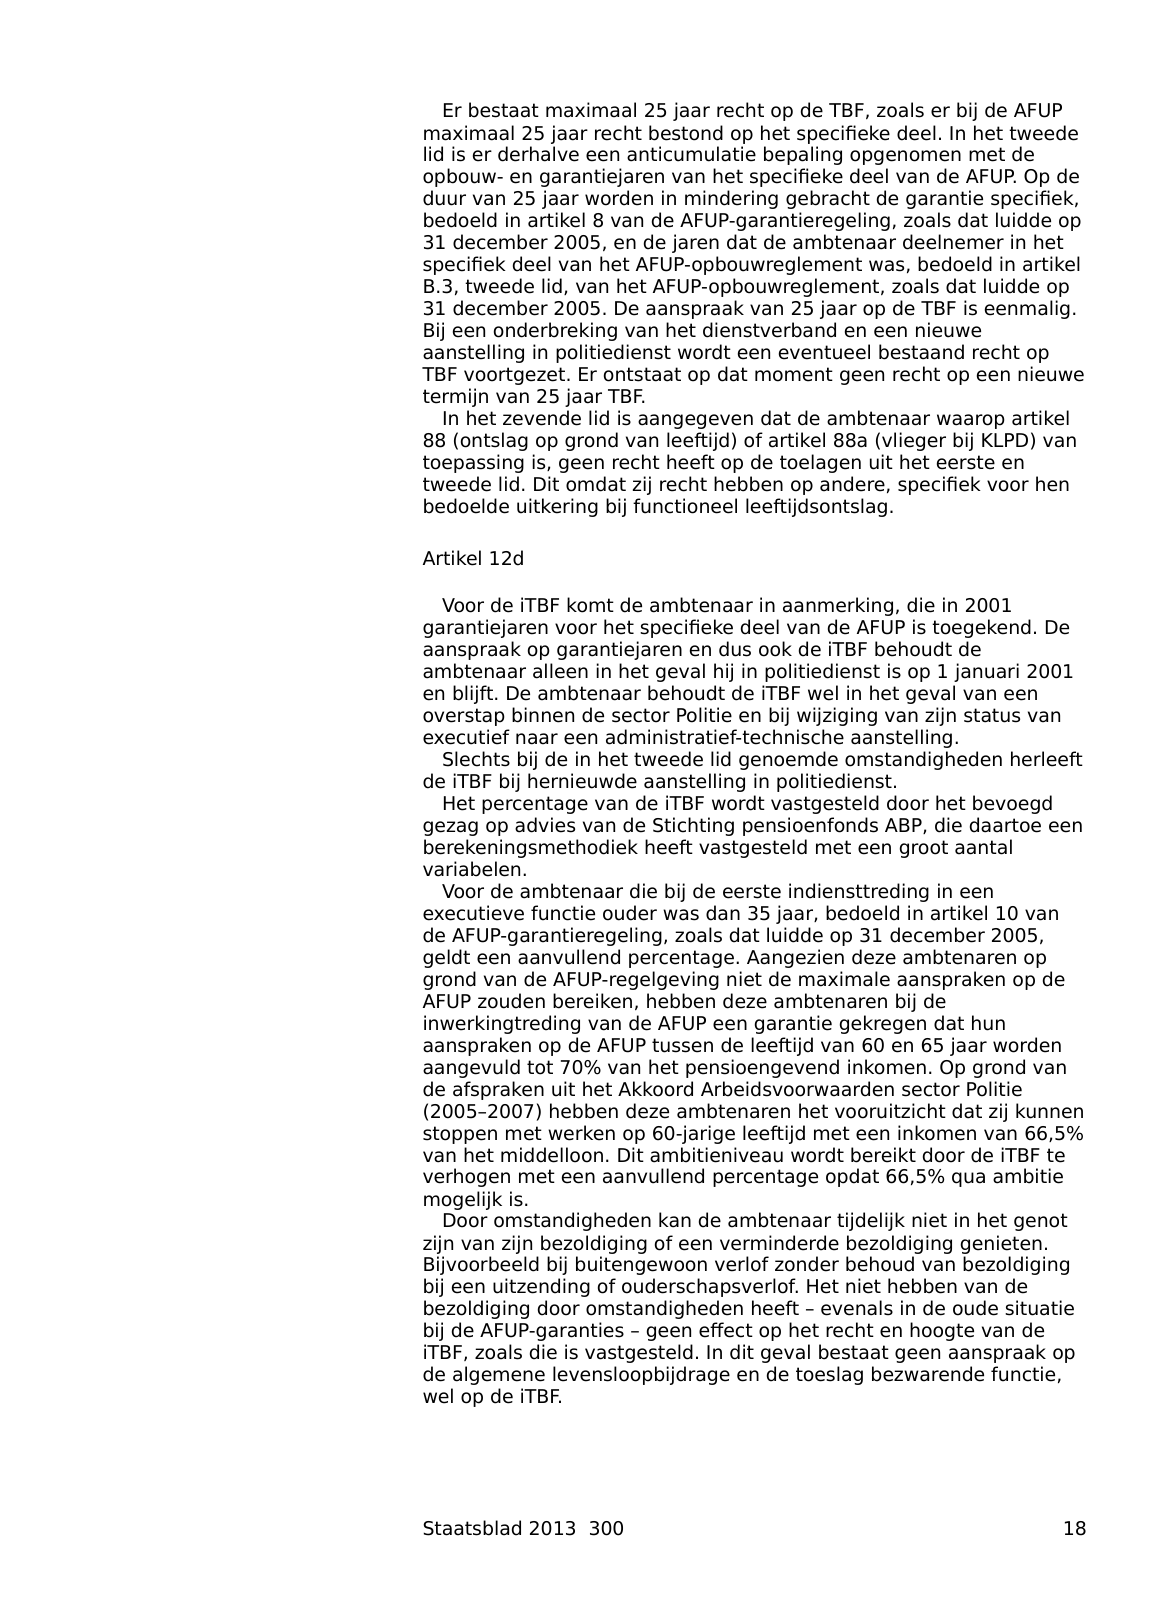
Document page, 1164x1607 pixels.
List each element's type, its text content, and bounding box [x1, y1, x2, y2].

text Slechts bij de in het tweede lid genoemde omstandigheden herleeft de iTBF bij hernieuwde aanstelling in politiedienst. [422, 749, 1087, 793]
text Er bestaat maximaal 25 jaar recht op de TBF, zoals er bij de AFUP maximaal 25 jaar recht bestond op het specifieke deel. In het tweede lid is er derhalve een anticumulatie bepaling opgenomen met de opbouw- en garantiejaren van het specifieke deel van de AFUP. Op de duur van 25 jaar worden in mindering gebracht de garantie specifiek, bedoeld in artikel 8 van de AFUP-garantieregeling, zoals dat luidde op 31 december 2005, en de jaren dat de ambtenaar deelnemer in het specifiek deel van het AFUP-opbouwreglement was, bedoeld in artikel B.3, tweede lid, van het AFUP-opbouwreglement, zoals dat luidde op 31 december 2005. De aanspraak van 25 jaar op de TBF is eenmalig. Bij een onderbreking van het dienstverband en een nieuwe aanstelling in politiedienst wordt een eventueel bestaand recht op TBF voortgezet. Er ontstaat op dat moment geen recht op een nieuwe termijn van 25 jaar TBF. [422, 100, 1087, 408]
text Voor de iTBF komt de ambtenaar in aanmerking, die in 2001 garantiejaren voor het specifieke deel van de AFUP is toegekend. De aanspraak op garantiejaren en dus ook de iTBF behoudt de ambtenaar alleen in het geval hij in politiedienst is op 1 januari 2001 en blijft. De ambtenaar behoudt de iTBF wel in het geval van een overstap binnen de sector Politie en bij wijziging van zijn status van executief naar een administratief-technische aanstelling. [422, 595, 1087, 749]
text In het zevende lid is aangegeven dat de ambtenaar waarop artikel 88 (ontslag op grond van leeftijd) of artikel 88a (vlieger bij KLPD) van toepassing is, geen recht heeft op de toelagen uit het eerste en tweede lid. Dit omdat zij recht hebben op andere, specifiek voor hen bedoelde uitkering bij functioneel leeftijdsontslag. [422, 408, 1087, 518]
subtitle Artikel 12d [422, 548, 1087, 570]
text Voor de ambtenaar die bij de eerste indiensttreding in een executieve functie ouder was dan 35 jaar, bedoeld in artikel 10 van de AFUP-garantieregeling, zoals dat luidde op 31 december 2005, geldt een aanvullend percentage. Aangezien deze ambtenaren op grond van de AFUP-regelgeving niet de maximale aanspraken op de AFUP zouden bereiken, hebben deze ambtenaren bij de inwerkingtreding van de AFUP een garantie gekregen dat hun aanspraken op de AFUP tussen de leeftijd van 60 en 65 jaar worden aangevuld tot 70% van het pensioengevend inkomen. Op grond van de afspraken uit het Akkoord Arbeidsvoorwaarden sector Politie (2005–2007) hebben deze ambtenaren het vooruitzicht dat zij kunnen stoppen met werken op 60-jarige leeftijd met een inkomen van 66,5% van het middelloon. Dit ambitieniveau wordt bereikt door de iTBF te verhogen met een aanvullend percentage opdat 66,5% qua ambitie mogelijk is. [422, 881, 1087, 1210]
text Door omstandigheden kan de ambtenaar tijdelijk niet in het genot zijn van zijn bezoldiging of een verminderde bezoldiging genieten. Bijvoorbeeld bij buitengewoon verlof zonder behoud van bezoldiging bij een uitzending of ouderschapsverlof. Het niet hebben van de bezoldiging door omstandigheden heeft – evenals in de oude situatie bij de AFUP-garanties – geen effect op het recht en hoogte van de iTBF, zoals die is vastgesteld. In dit geval bestaat geen aanspraak op de algemene levensloopbijdrage en de toeslag bezwarende functie, wel op de iTBF. [422, 1210, 1087, 1408]
text Het percentage van de iTBF wordt vastgesteld door het bevoegd gezag op advies van de Stichting pensioenfonds ABP, die daartoe een berekeningsmethodiek heeft vastgesteld met een groot aantal variabelen. [422, 793, 1087, 881]
